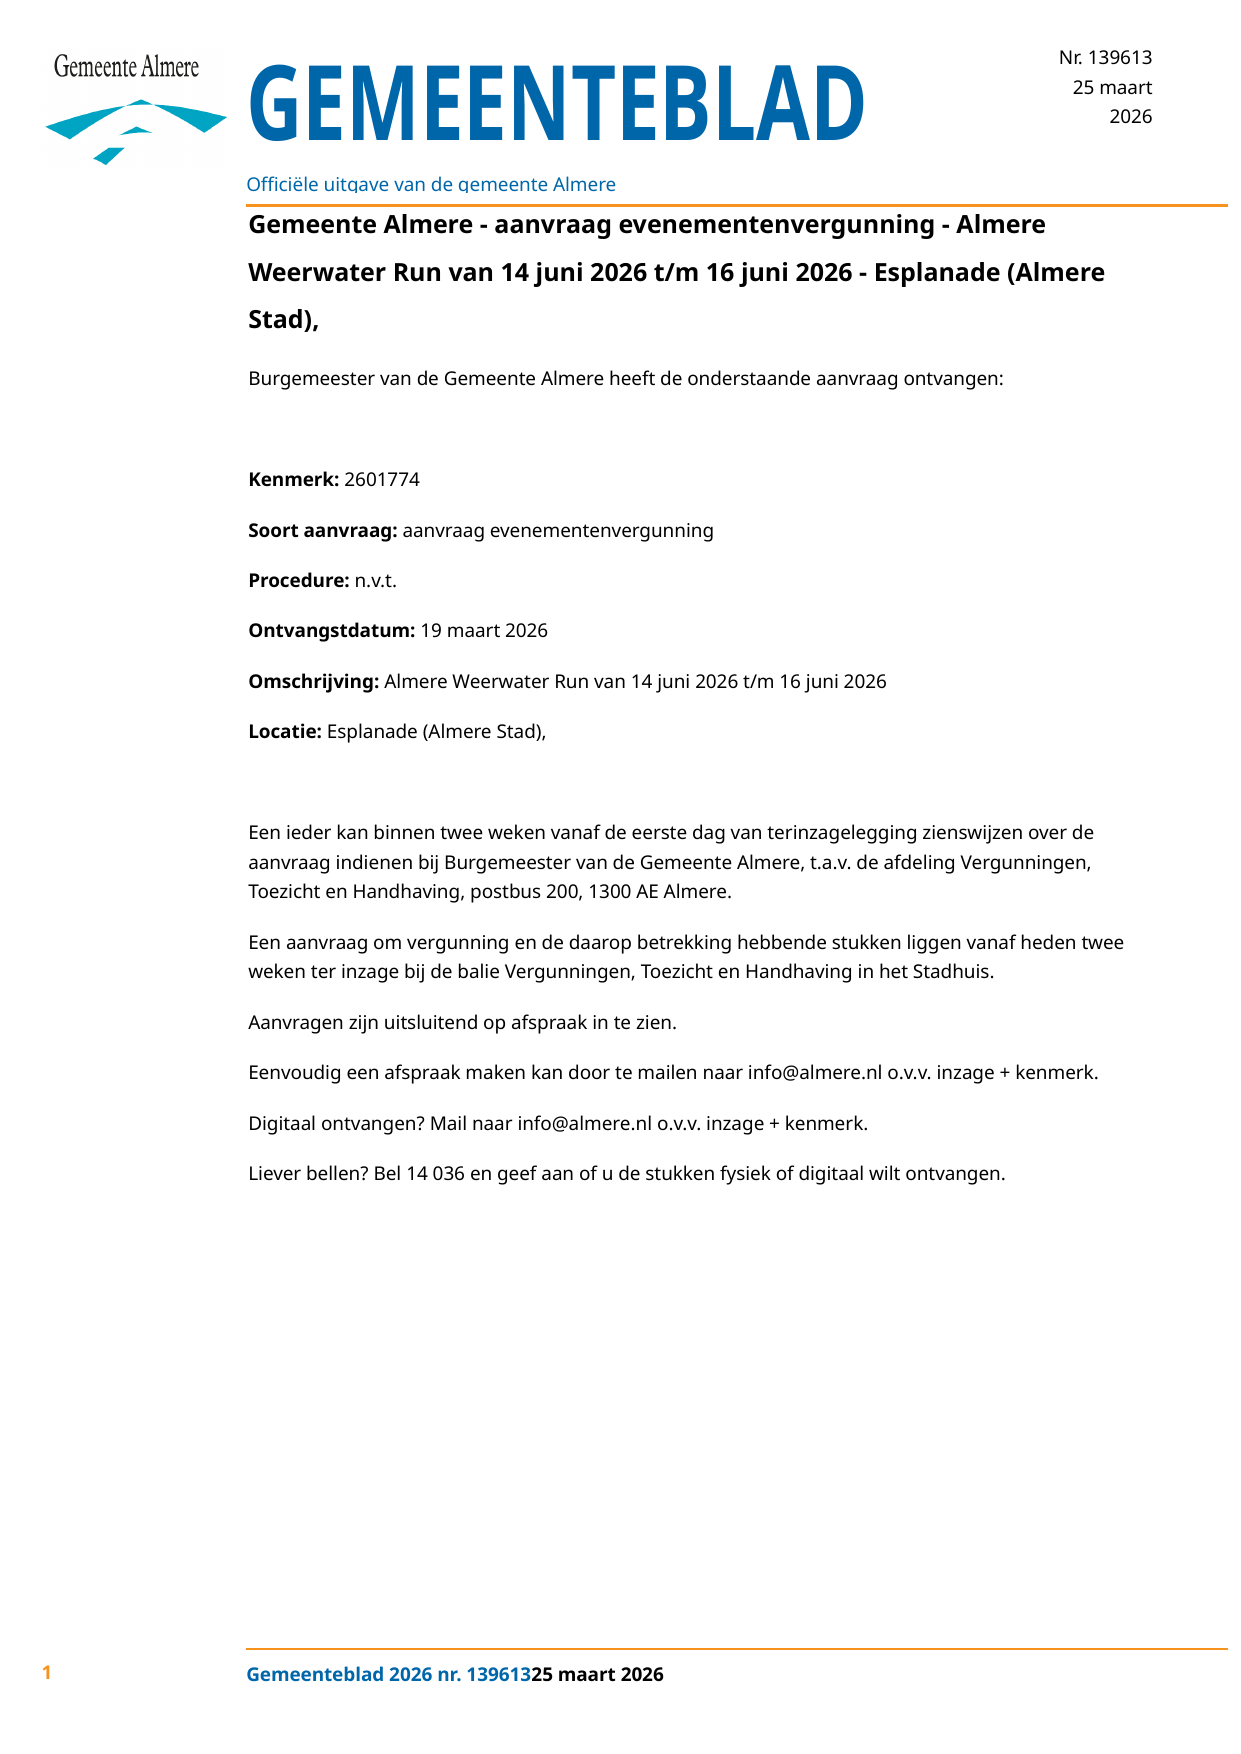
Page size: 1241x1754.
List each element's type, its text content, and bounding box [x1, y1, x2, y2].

text Soort aanvraag: aanvraag evenementenvergunning [248, 517, 1152, 542]
text Locatie: Esplanade (Almere Stad), [248, 718, 1152, 744]
text Aanvragen zijn uitsluitend op afspraak in te zien. [248, 1009, 1152, 1034]
text Een ieder kan binnen twee weken vanaf de eerste dag van terinzagelegging zienswijzen over de aanvraag indienen bij Burgemeester van de Gemeente Almere, t.a.v. de afdeling Vergunningen, Toezicht en Handhaving, postbus 200, 1300 AE Almere. [248, 819, 1152, 904]
text Kenmerk: 2601774 [248, 466, 1152, 492]
text Digitaal ontvangen? Mail naar info@almere.nl o.v.v. inzage + kenmerk. [248, 1110, 1152, 1135]
text Procedure: n.v.t. [248, 567, 1152, 593]
text Eenvoudig een afspraak maken kan door te mailen naar info@almere.nl o.v.v. inzage + kenmerk. [248, 1059, 1152, 1085]
text Gemeente Almere - aanvraag evenementenvergunning - Almere Weerwater Run van 14 juni 2026 t/m 16 juni 2026 - Esplanade (Almere Stad), [248, 207, 1152, 336]
text Burgemeester van de Gemeente Almere heeft de onderstaande aanvraag ontvangen: [248, 366, 1152, 391]
text Omschrijving: Almere Weerwater Run van 14 juni 2026 t/m 16 juni 2026 [248, 668, 1152, 694]
text Een aanvraag om vergunning en de daarop betrekking hebbende stukken liggen vanaf heden twee weken ter inzage bij de balie Vergunningen, Toezicht en Handhaving in het Stadhuis. [248, 929, 1152, 984]
picture [41, 47, 231, 172]
text Ontvangstdatum: 19 maart 2026 [248, 618, 1152, 643]
text Liever bellen? Bel 14 036 en geef aan of u de stukken fysiek of digitaal wilt ontvangen. [248, 1160, 1152, 1186]
